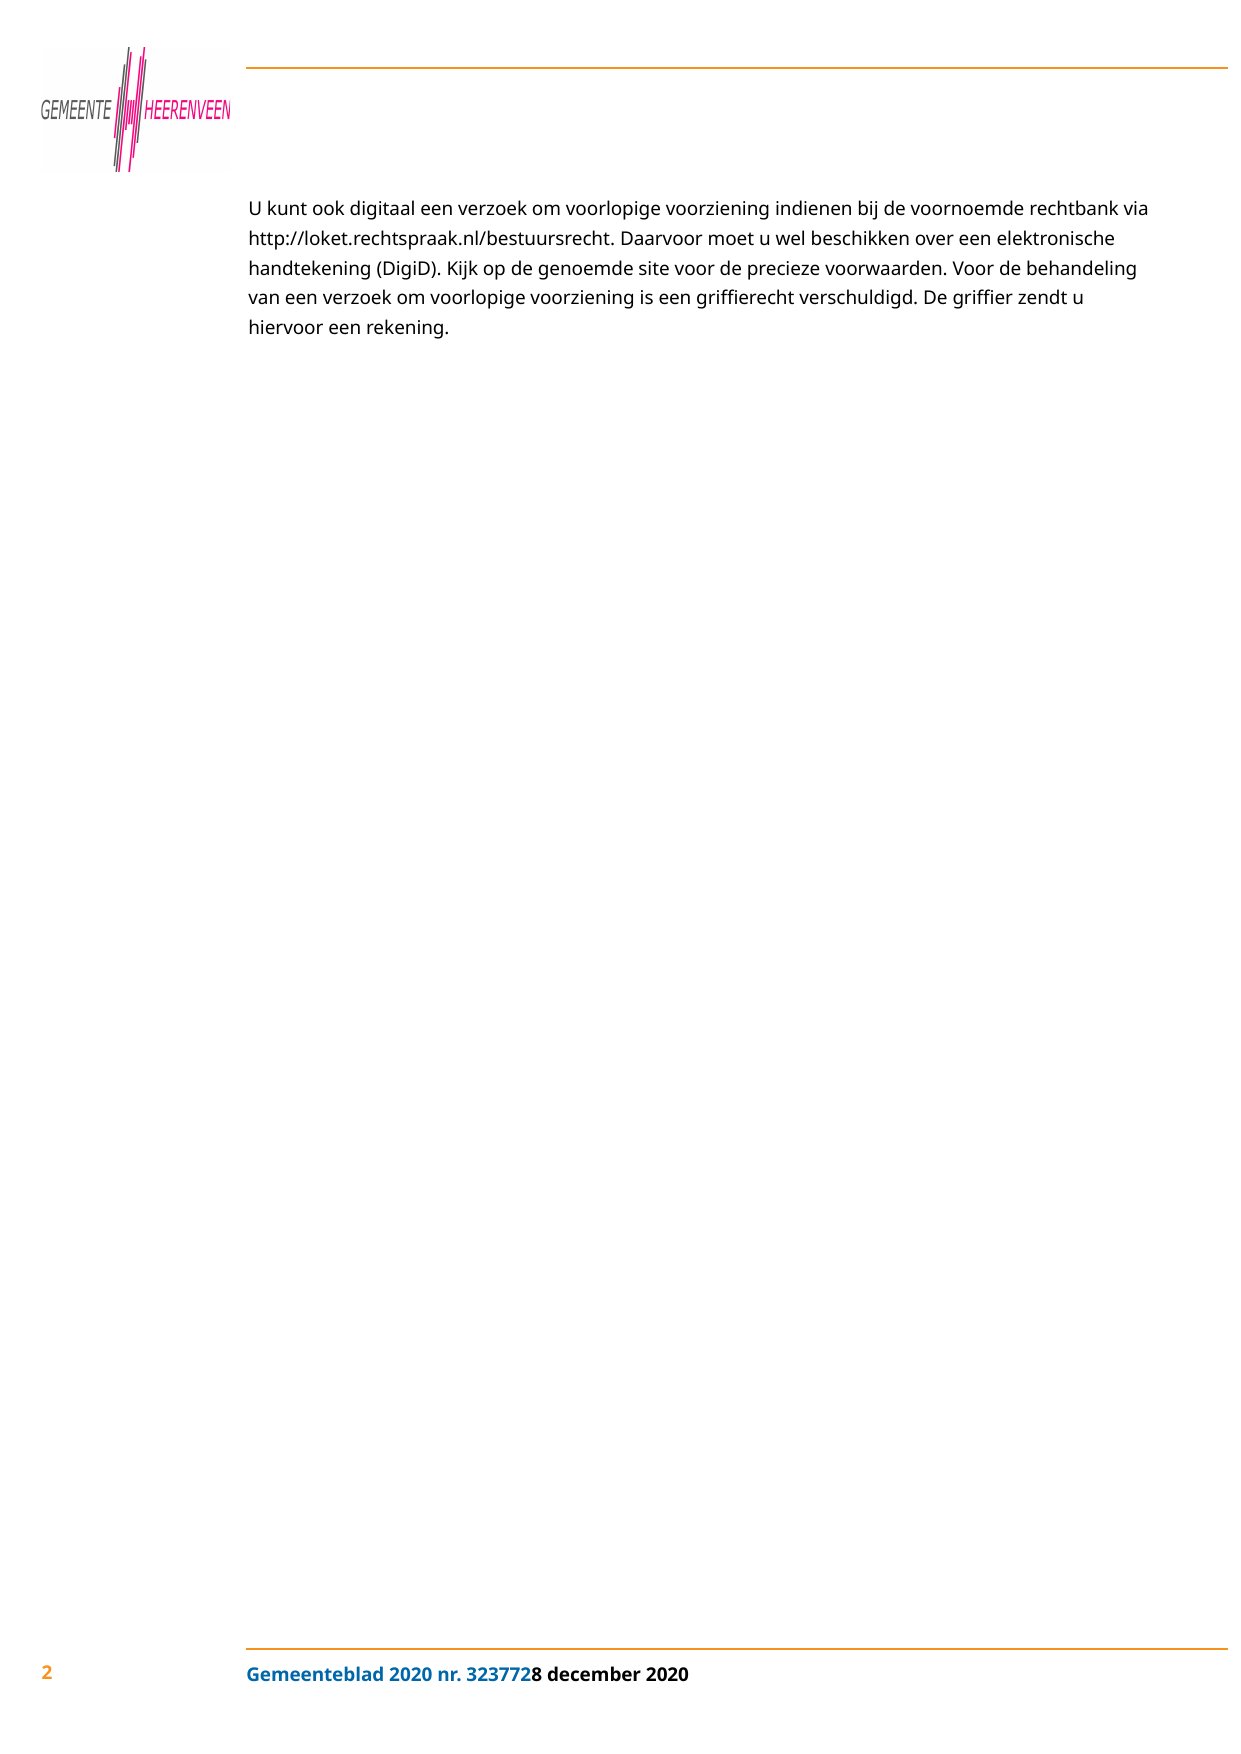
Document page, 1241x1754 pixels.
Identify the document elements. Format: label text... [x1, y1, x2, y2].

picture [41, 47, 231, 172]
text U kunt ook digitaal een verzoek om voorlopige voorziening indienen bij de voornoemde rechtbank via http://loket.rechtspraak.nl/bestuursrecht. Daarvoor moet u wel beschikken over een elektronische handtekening (DigiD). Kijk op de genoemde site voor de precieze voorwaarden. Voor de behandeling van een verzoek om voorlopige voorziening is een griffierecht verschuldigd. De griffier zendt u hiervoor een rekening. [248, 196, 1152, 340]
